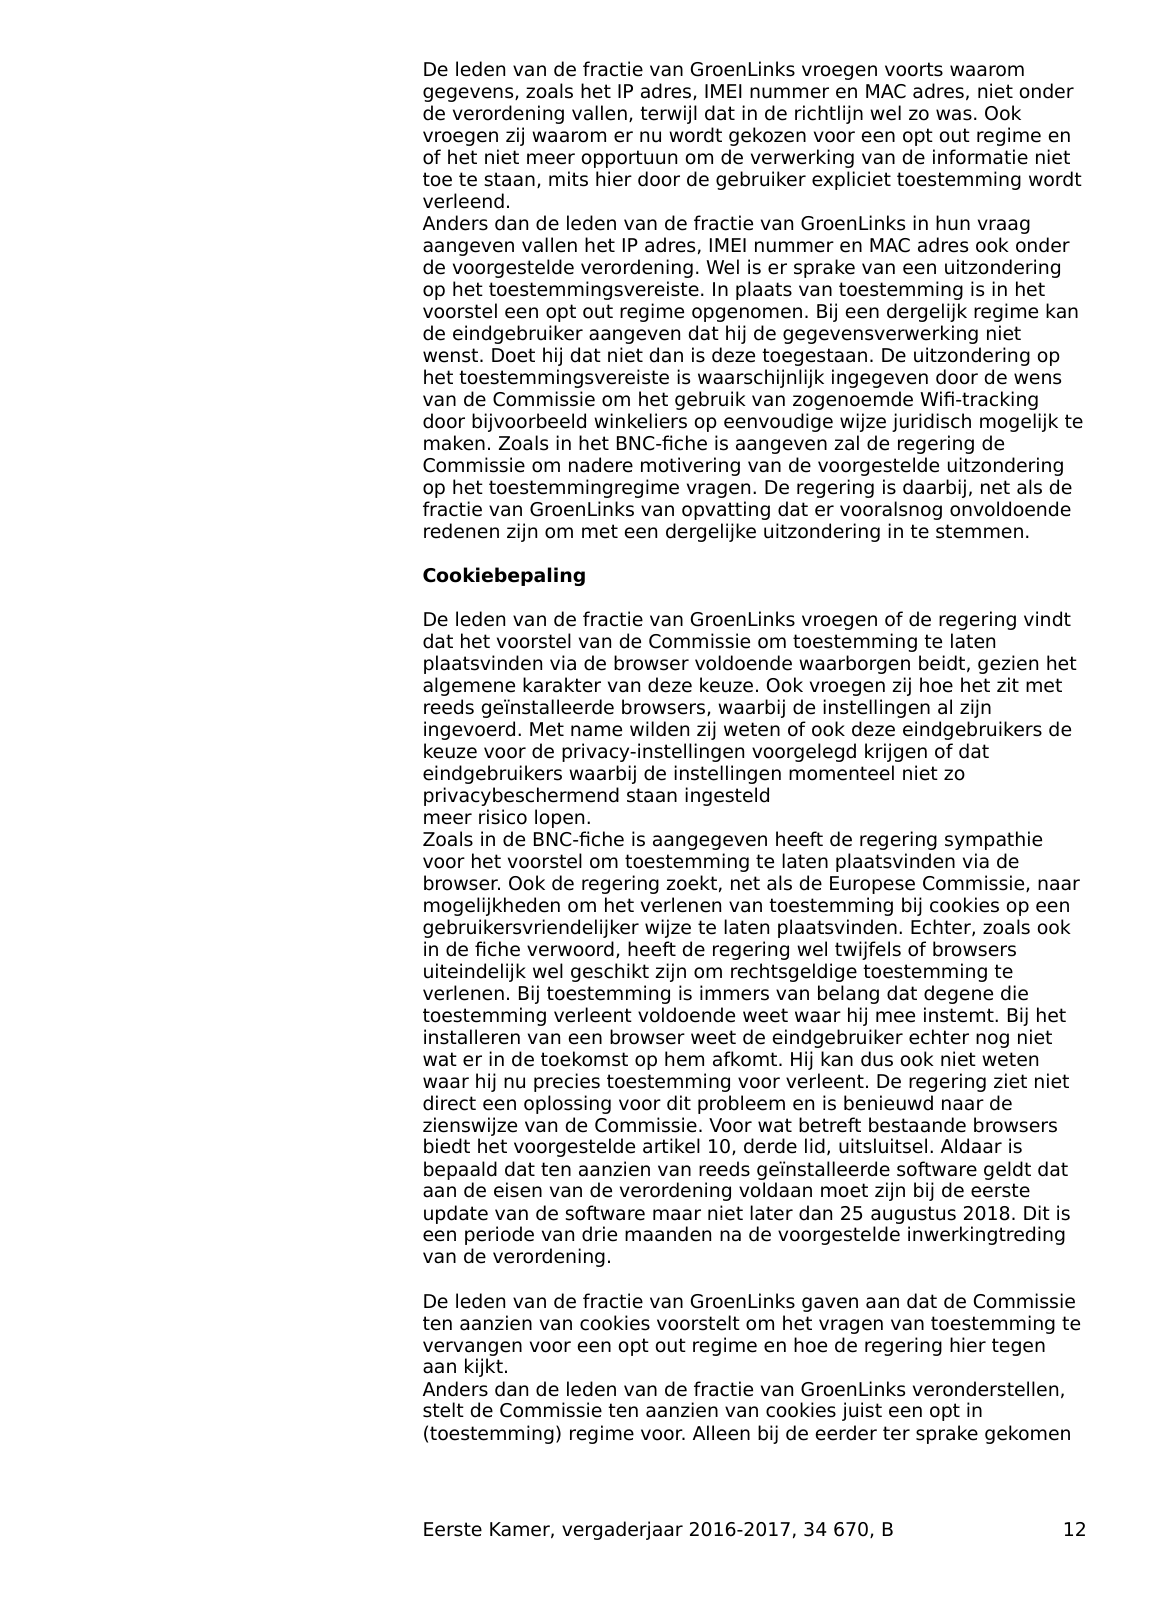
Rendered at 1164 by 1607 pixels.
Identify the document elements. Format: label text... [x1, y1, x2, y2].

text De leden van de fractie van GroenLinks vroegen of de regering vindt dat het voorstel van de Commissie om toestemming te laten plaatsvinden via de browser voldoende waarborgen beidt, gezien het algemene karakter van deze keuze. Ook vroegen zij hoe het zit met reeds geïnstalleerde browsers, waarbij de instellingen al zijn ingevoerd. Met name wilden zij weten of ook deze eindgebruikers de keuze voor de privacy-instellingen voorgelegd krijgen of dat eindgebruikers waarbij de instellingen momenteel niet zo privacybeschermend staan ingesteld [422, 609, 1087, 807]
text Anders dan de leden van de fractie van GroenLinks veronderstellen, stelt de Commissie ten aanzien van cookies juist een opt in (toestemming) regime voor. Alleen bij de eerder ter sprake gekomen [422, 1378, 1087, 1444]
text meer risico lopen. [422, 807, 1087, 829]
text De leden van de fractie van GroenLinks gaven aan dat de Commissie ten aanzien van cookies voorstelt om het vragen van toestemming te vervangen voor een opt out regime en hoe de regering hier tegen aan kijkt. [422, 1291, 1087, 1378]
subtitle Cookiebepaling [422, 565, 1087, 587]
text Zoals in de BNC-fiche is aangegeven heeft de regering sympathie voor het voorstel om toestemming te laten plaatsvinden via de browser. Ook de regering zoekt, net als de Europese Commissie, naar mogelijkheden om het verlenen van toestemming bij cookies op een gebruikersvriendelijker wijze te laten plaatsvinden. Echter, zoals ook in de fiche verwoord, heeft de regering wel twijfels of browsers uiteindelijk wel geschikt zijn om rechtsgeldige toestemming te verlenen. Bij toestemming is immers van belang dat degene die toestemming verleent voldoende weet waar hij mee instemt. Bij het installeren van een browser weet de eindgebruiker echter nog niet wat er in de toekomst op hem afkomt. Hij kan dus ook niet weten waar hij nu precies toestemming voor verleent. De regering ziet niet direct een oplossing voor dit probleem en is benieuwd naar de zienswijze van de Commissie. Voor wat betreft bestaande browsers biedt het voorgestelde artikel 10, derde lid, uitsluitsel. Aldaar is bepaald dat ten aanzien van reeds geïnstalleerde software geldt dat aan de eisen van de verordening voldaan moet zijn bij de eerste update van de software maar niet later dan 25 augustus 2018. Dit is een periode van drie maanden na de voorgestelde inwerkingtreding van de verordening. [422, 829, 1087, 1268]
text De leden van de fractie van GroenLinks vroegen voorts waarom gegevens, zoals het IP adres, IMEI nummer en MAC adres, niet onder de verordening vallen, terwijl dat in de richtlijn wel zo was. Ook vroegen zij waarom er nu wordt gekozen voor een opt out regime en of het niet meer opportuun om de verwerking van de informatie niet toe te staan, mits hier door de gebruiker expliciet toestemming wordt verleend. [422, 59, 1087, 213]
text Anders dan de leden van de fractie van GroenLinks in hun vraag aangeven vallen het IP adres, IMEI nummer en MAC adres ook onder de voorgestelde verordening. Wel is er sprake van een uitzondering op het toestemmingsvereiste. In plaats van toestemming is in het voorstel een opt out regime opgenomen. Bij een dergelijk regime kan de eindgebruiker aangeven dat hij de gegevensverwerking niet wenst. Doet hij dat niet dan is deze toegestaan. De uitzondering op het toestemmingsvereiste is waarschijnlijk ingegeven door de wens van de Commissie om het gebruik van zogenoemde Wifi-tracking door bijvoorbeeld winkeliers op eenvoudige wijze juridisch mogelijk te maken. Zoals in het BNC-fiche is aangeven zal de regering de Commissie om nadere motivering van de voorgestelde uitzondering op het toestemmingregime vragen. De regering is daarbij, net als de fractie van GroenLinks van opvatting dat er vooralsnog onvoldoende redenen zijn om met een dergelijke uitzondering in te stemmen. [422, 213, 1087, 543]
